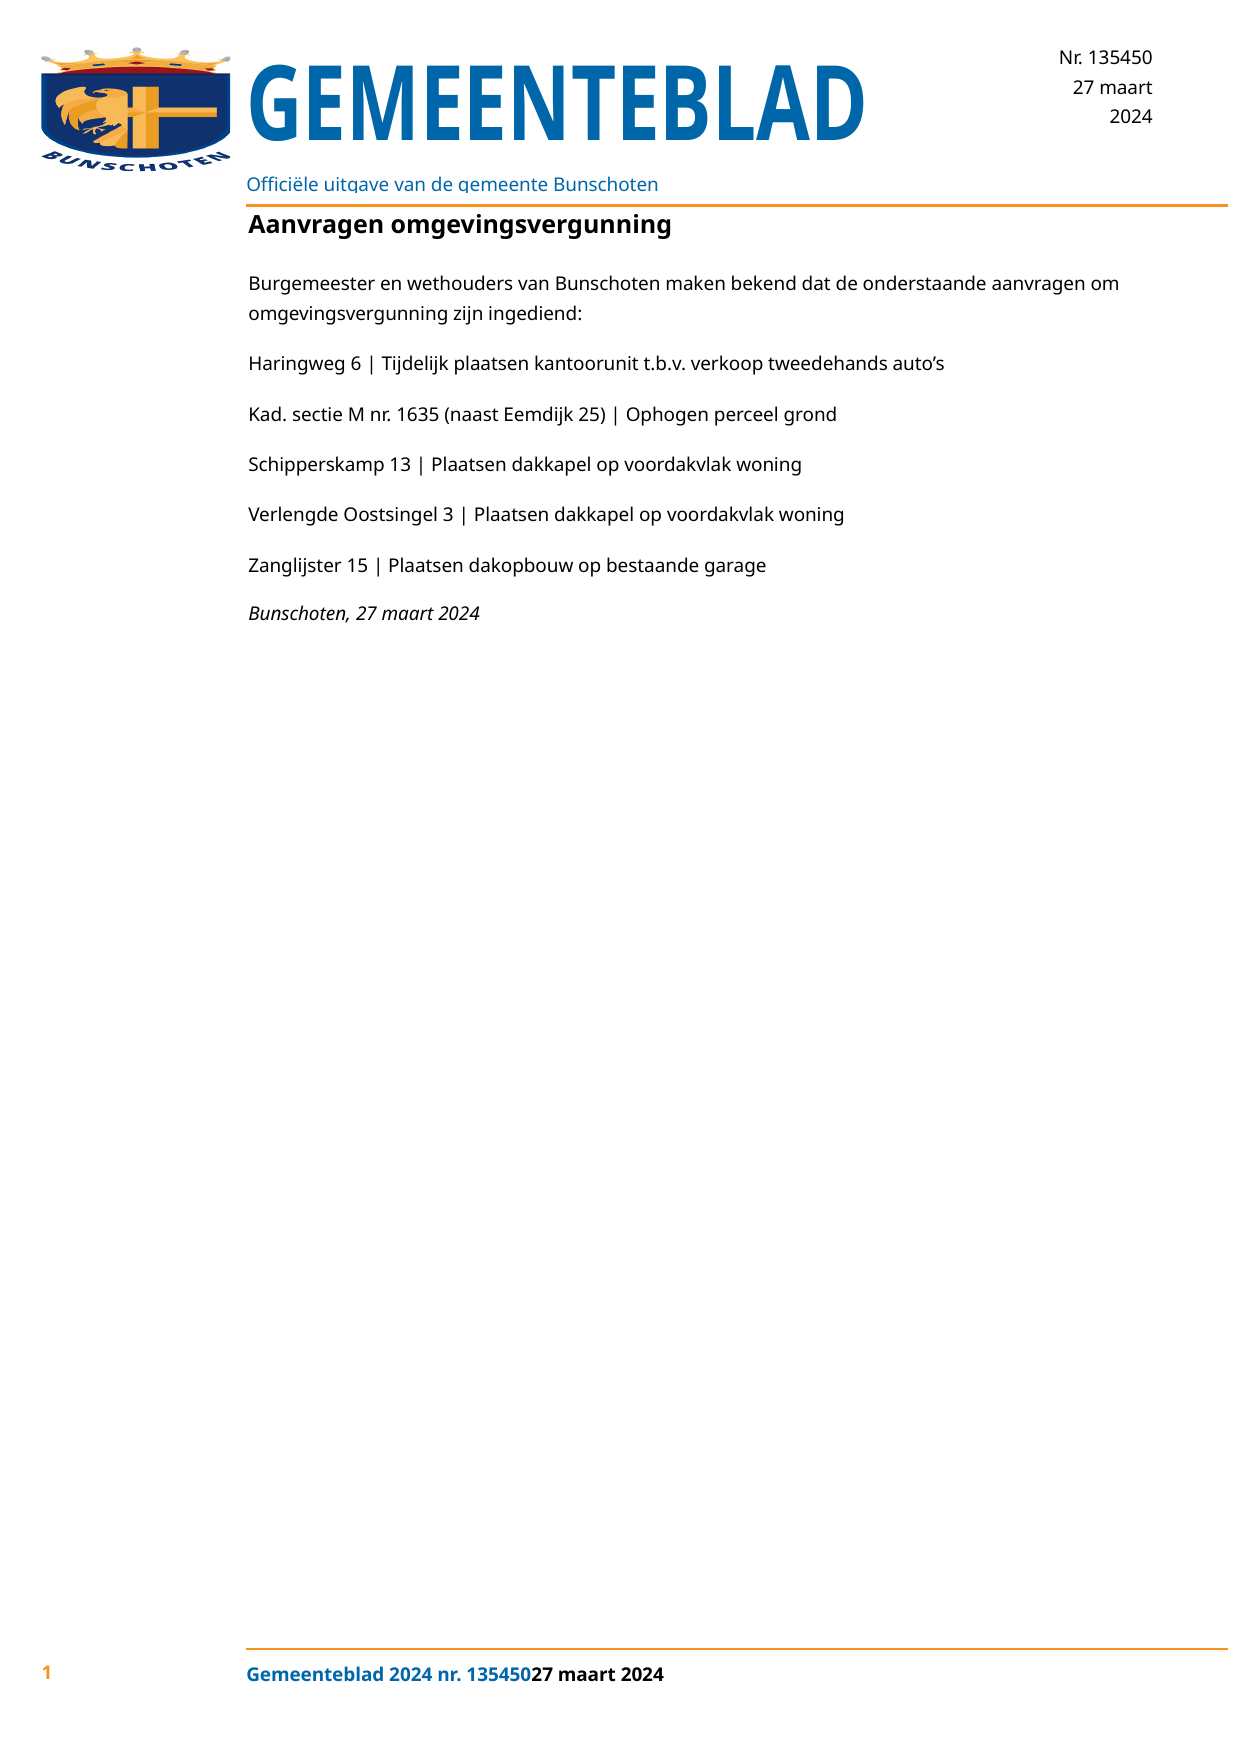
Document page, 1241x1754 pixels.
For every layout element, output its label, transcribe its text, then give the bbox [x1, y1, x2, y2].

text Aanvragen omgevingsvergunning [248, 207, 1152, 241]
text Zanglijster 15 | Plaatsen dakopbouw op bestaande garage [248, 552, 1152, 578]
text Bunschoten, 27 maart 2024 [248, 600, 1152, 626]
text Haringweg 6 | Tijdelijk plaatsen kantoorunit t.b.v. verkoop tweedehands auto’s [248, 350, 1152, 376]
text Schipperskamp 13 | Plaatsen dakkapel op voordakvlak woning [248, 451, 1152, 477]
text Verlengde Oostsingel 3 | Plaatsen dakkapel op voordakvlak woning [248, 502, 1152, 527]
text Kad. sectie M nr. 1635 (naast Eemdijk 25) | Ophogen perceel grond [248, 401, 1152, 426]
text Burgemeester en wethouders van Bunschoten maken bekend dat de onderstaande aanvragen om omgevingsvergunning zijn ingediend: [248, 270, 1152, 326]
picture [41, 47, 231, 172]
